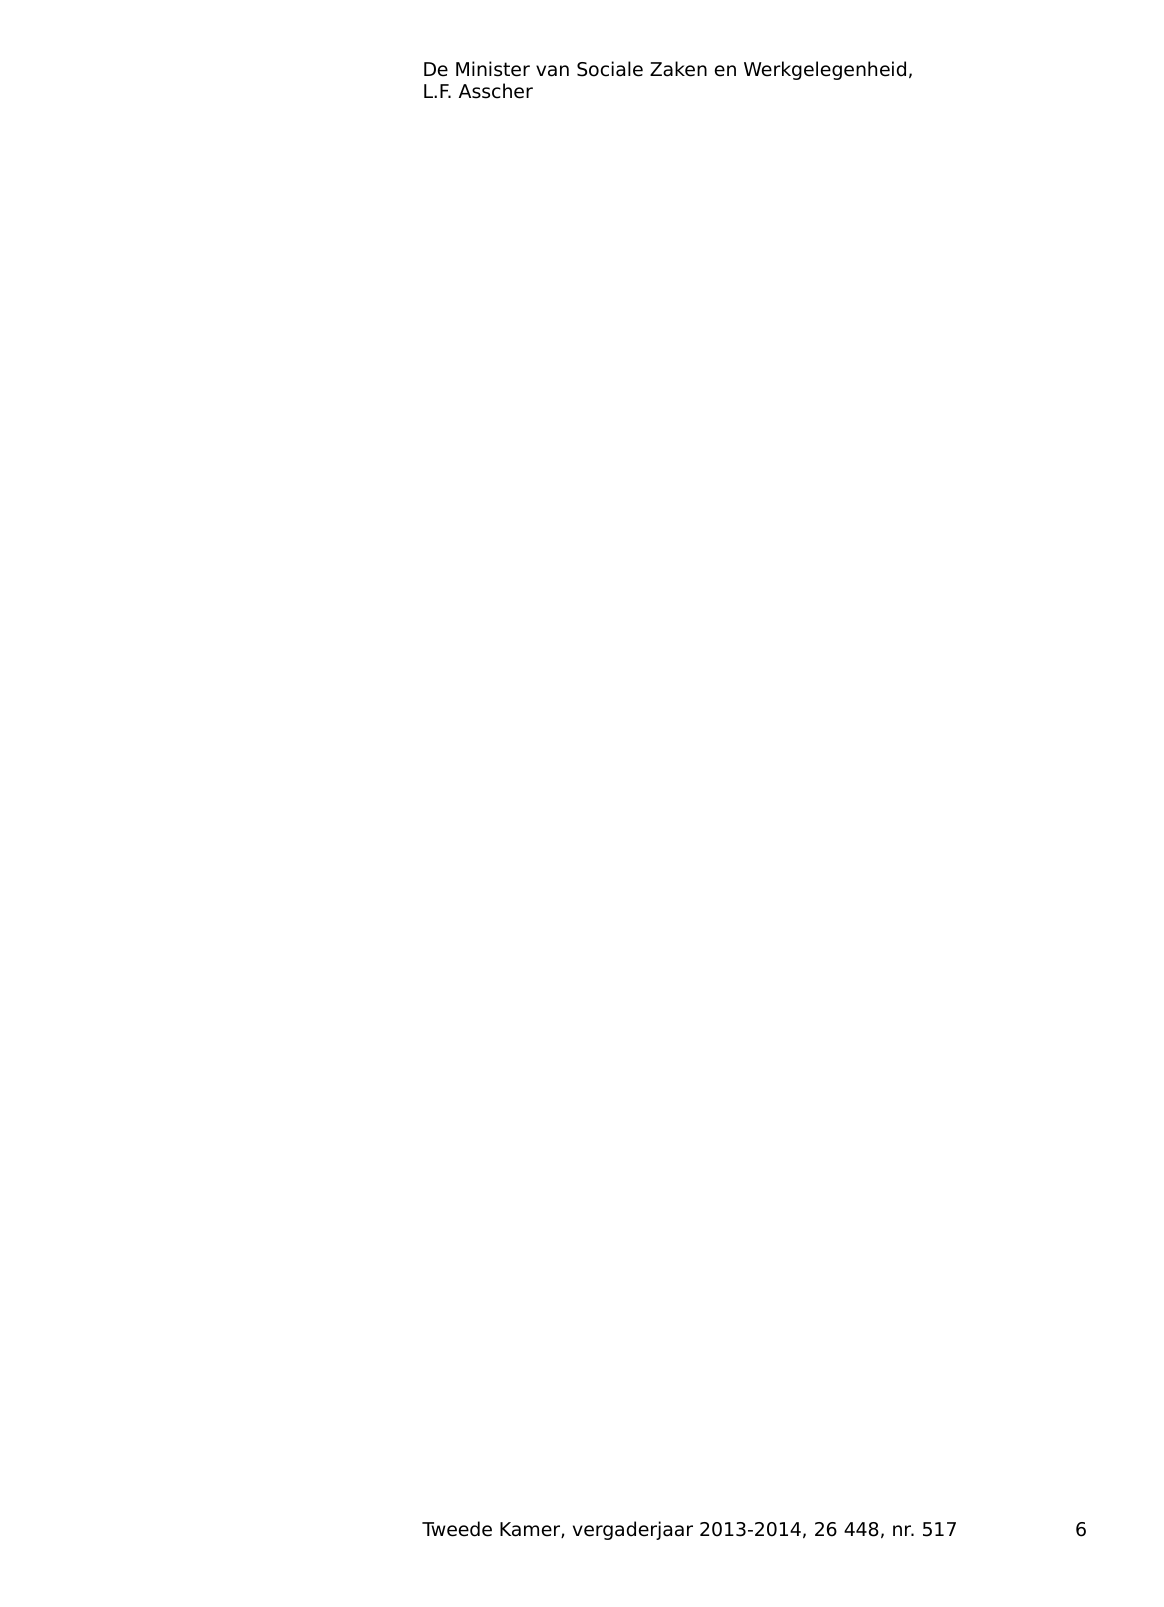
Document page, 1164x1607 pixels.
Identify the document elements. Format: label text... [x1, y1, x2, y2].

text De Minister van Sociale Zaken en Werkgelegenheid, L.F. Asscher [422, 59, 1087, 103]
